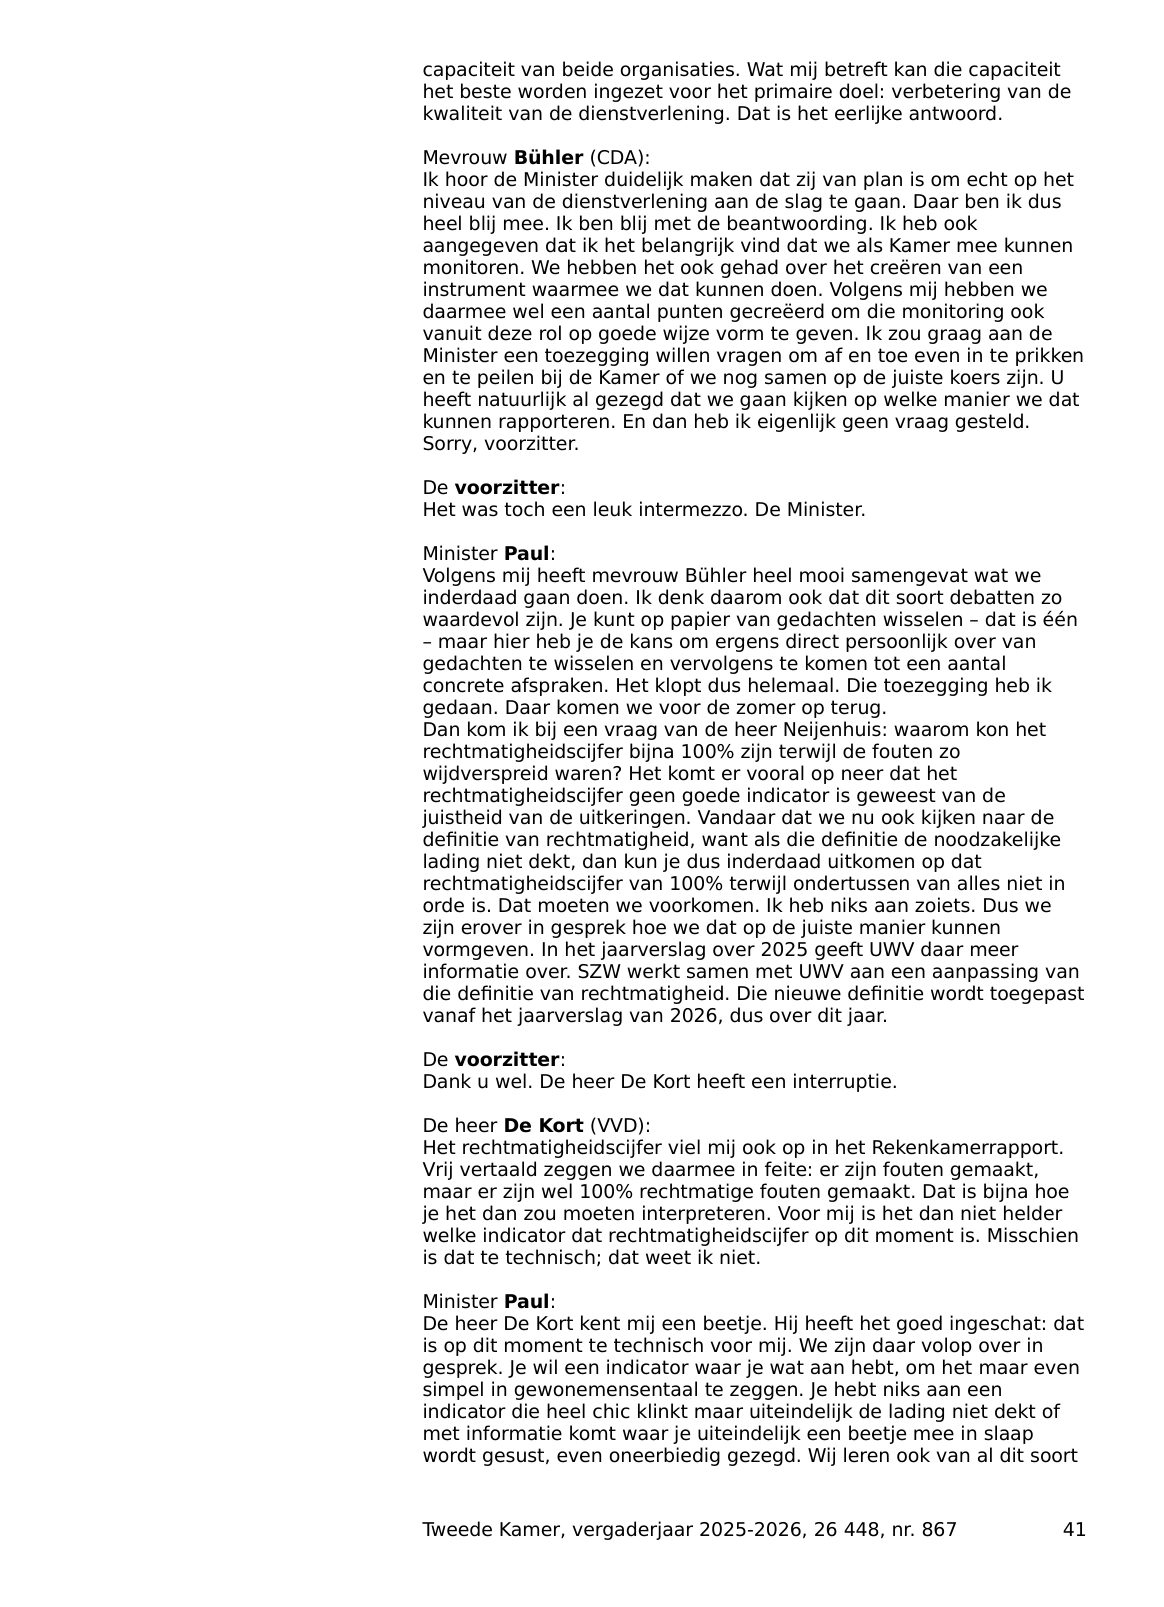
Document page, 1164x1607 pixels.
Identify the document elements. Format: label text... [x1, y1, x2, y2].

text Minister Paul: [422, 1291, 1087, 1313]
text De heer De Kort (VVD): [422, 1115, 1087, 1137]
text Mevrouw Bühler (CDA): [422, 147, 1087, 169]
text De voorzitter: [422, 1049, 1087, 1071]
text De heer De Kort kent mij een beetje. Hij heeft het goed ingeschat: dat is op dit moment te technisch voor mij. We zijn daar volop over in gesprek. Je wil een indicator waar je wat aan hebt, om het maar even simpel in gewonemensentaal te zeggen. Je hebt niks aan een indicator die heel chic klinkt maar uiteindelijk de lading niet dekt of met informatie komt waar je uiteindelijk een beetje mee in slaap wordt gesust, even oneerbiedig gezegd. Wij leren ook van al dit soort [422, 1313, 1087, 1467]
text Ik hoor de Minister duidelijk maken dat zij van plan is om echt op het niveau van de dienstverlening aan de slag te gaan. Daar ben ik dus heel blij mee. Ik ben blij met de beantwoording. Ik heb ook aangegeven dat ik het belangrijk vind dat we als Kamer mee kunnen monitoren. We hebben het ook gehad over het creëren van een instrument waarmee we dat kunnen doen. Volgens mij hebben we daarmee wel een aantal punten gecreëerd om die monitoring ook vanuit deze rol op goede wijze vorm te geven. Ik zou graag aan de Minister een toezegging willen vragen om af en toe even in te prikken en te peilen bij de Kamer of we nog samen op de juiste koers zijn. U heeft natuurlijk al gezegd dat we gaan kijken op welke manier we dat kunnen rapporteren. En dan heb ik eigenlijk geen vraag gesteld. Sorry, voorzitter. [422, 169, 1087, 455]
text Het rechtmatigheidscijfer viel mij ook op in het Rekenkamerrapport. Vrij vertaald zeggen we daarmee in feite: er zijn fouten gemaakt, maar er zijn wel 100% rechtmatige fouten gemaakt. Dat is bijna hoe je het dan zou moeten interpreteren. Voor mij is het dan niet helder welke indicator dat rechtmatigheidscijfer op dit moment is. Misschien is dat te technisch; dat weet ik niet. [422, 1137, 1087, 1269]
text Volgens mij heeft mevrouw Bühler heel mooi samengevat wat we inderdaad gaan doen. Ik denk daarom ook dat dit soort debatten zo waardevol zijn. Je kunt op papier van gedachten wisselen – dat is één – maar hier heb je de kans om ergens direct persoonlijk over van gedachten te wisselen en vervolgens te komen tot een aantal concrete afspraken. Het klopt dus helemaal. Die toezegging heb ik gedaan. Daar komen we voor de zomer op terug. [422, 565, 1087, 719]
text capaciteit van beide organisaties. Wat mij betreft kan die capaciteit het beste worden ingezet voor het primaire doel: verbetering van de kwaliteit van de dienstverlening. Dat is het eerlijke antwoord. [422, 59, 1087, 125]
text Minister Paul: [422, 543, 1087, 565]
text Dan kom ik bij een vraag van de heer Neijenhuis: waarom kon het rechtmatigheidscijfer bijna 100% zijn terwijl de fouten zo wijdverspreid waren? Het komt er vooral op neer dat het rechtmatigheidscijfer geen goede indicator is geweest van de juistheid van de uitkeringen. Vandaar dat we nu ook kijken naar de definitie van rechtmatigheid, want als die definitie de noodzakelijke lading niet dekt, dan kun je dus inderdaad uitkomen op dat rechtmatigheidscijfer van 100% terwijl ondertussen van alles niet in orde is. Dat moeten we voorkomen. Ik heb niks aan zoiets. Dus we zijn erover in gesprek hoe we dat op de juiste manier kunnen vormgeven. In het jaarverslag over 2025 geeft UWV daar meer informatie over. SZW werkt samen met UWV aan een aanpassing van die definitie van rechtmatigheid. Die nieuwe definitie wordt toegepast vanaf het jaarverslag van 2026, dus over dit jaar. [422, 719, 1087, 1027]
text De voorzitter: [422, 477, 1087, 499]
text Het was toch een leuk intermezzo. De Minister. [422, 499, 1087, 521]
text Dank u wel. De heer De Kort heeft een interruptie. [422, 1071, 1087, 1093]
